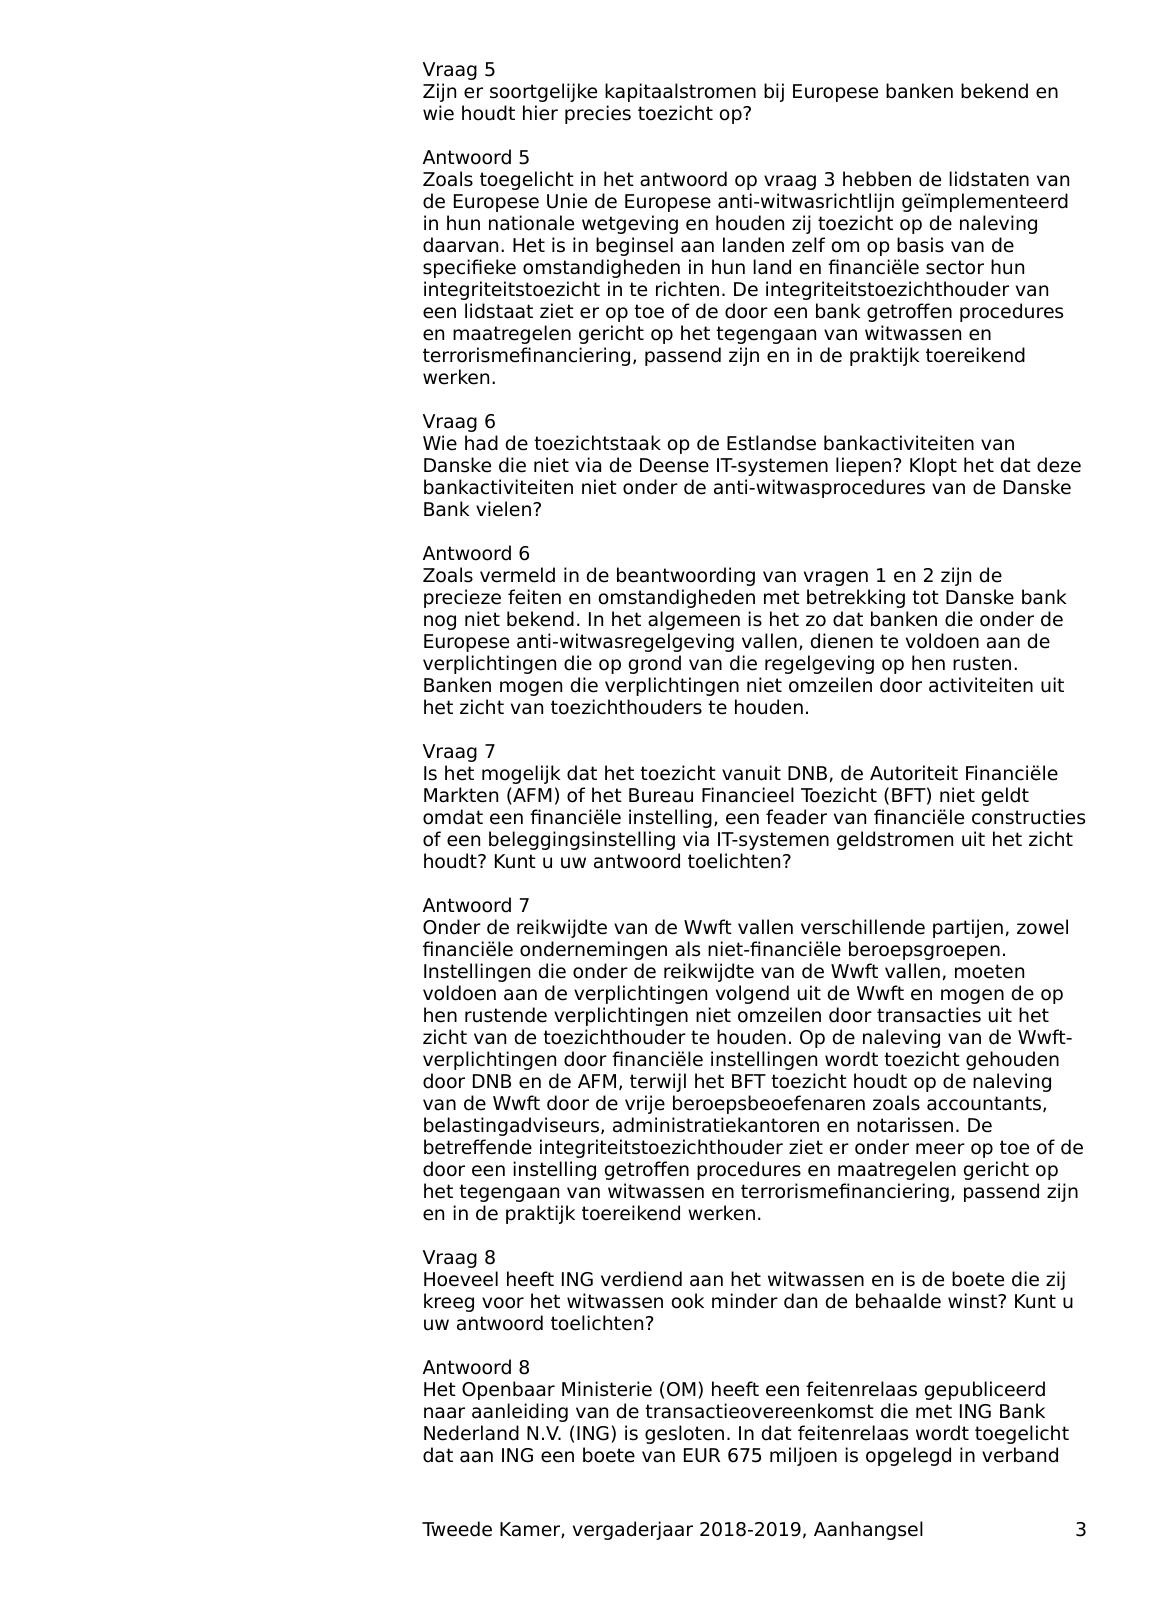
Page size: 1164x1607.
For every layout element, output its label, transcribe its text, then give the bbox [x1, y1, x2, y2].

text Hoeveel heeft ING verdiend aan het witwassen en is de boete die zij kreeg voor het witwassen ook minder dan de behaalde winst? Kunt u uw antwoord toelichten? [422, 1269, 1087, 1335]
text Vraag 5 [422, 59, 1087, 81]
text Zoals vermeld in de beantwoording van vragen 1 en 2 zijn de precieze feiten en omstandigheden met betrekking tot Danske bank nog niet bekend. In het algemeen is het zo dat banken die onder de Europese anti-witwasregelgeving vallen, dienen te voldoen aan de verplichtingen die op grond van die regelgeving op hen rusten. Banken mogen die verplichtingen niet omzeilen door activiteiten uit het zicht van toezichthouders te houden. [422, 565, 1087, 719]
text Is het mogelijk dat het toezicht vanuit DNB, de Autoriteit Financiële Markten (AFM) of het Bureau Financieel Toezicht (BFT) niet geldt omdat een financiële instelling, een feader van financiële constructies of een beleggingsinstelling via IT-systemen geldstromen uit het zicht houdt? Kunt u uw antwoord toelichten? [422, 763, 1087, 873]
text Vraag 8 [422, 1247, 1087, 1269]
text Vraag 6 [422, 411, 1087, 433]
text Zoals toegelicht in het antwoord op vraag 3 hebben de lidstaten van de Europese Unie de Europese anti-witwasrichtlijn geïmplementeerd in hun nationale wetgeving en houden zij toezicht op de naleving daarvan. Het is in beginsel aan landen zelf om op basis van de specifieke omstandigheden in hun land en financiële sector hun integriteitstoezicht in te richten. De integriteitstoezichthouder van een lidstaat ziet er op toe of de door een bank getroffen procedures en maatregelen gericht op het tegengaan van witwassen en terrorismefinanciering, passend zijn en in de praktijk toereikend werken. [422, 169, 1087, 389]
text Wie had de toezichtstaak op de Estlandse bankactiviteiten van Danske die niet via de Deense IT-systemen liepen? Klopt het dat deze bankactiviteiten niet onder de anti-witwasprocedures van de Danske Bank vielen? [422, 433, 1087, 521]
text Onder de reikwijdte van de Wwft vallen verschillende partijen, zowel financiële ondernemingen als niet-financiële beroepsgroepen. Instellingen die onder de reikwijdte van de Wwft vallen, moeten voldoen aan de verplichtingen volgend uit de Wwft en mogen de op hen rustende verplichtingen niet omzeilen door transacties uit het zicht van de toezichthouder te houden. Op de naleving van de Wwft-verplichtingen door financiële instellingen wordt toezicht gehouden door DNB en de AFM, terwijl het BFT toezicht houdt op de naleving van de Wwft door de vrije beroepsbeoefenaren zoals accountants, belastingadviseurs, administratiekantoren en notarissen. De betreffende integriteitstoezichthouder ziet er onder meer op toe of de door een instelling getroffen procedures en maatregelen gericht op het tegengaan van witwassen en terrorismefinanciering, passend zijn en in de praktijk toereikend werken. [422, 917, 1087, 1225]
text Vraag 7 [422, 741, 1087, 763]
text Het Openbaar Ministerie (OM) heeft een feitenrelaas gepubliceerd naar aanleiding van de transactieovereenkomst die met ING Bank Nederland N.V. (ING) is gesloten. In dat feitenrelaas wordt toegelicht dat aan ING een boete van EUR 675 miljoen is opgelegd in verband [422, 1379, 1087, 1467]
text Antwoord 7 [422, 895, 1087, 917]
text Zijn er soortgelijke kapitaalstromen bij Europese banken bekend en wie houdt hier precies toezicht op? [422, 81, 1087, 125]
text Antwoord 6 [422, 543, 1087, 565]
text Antwoord 8 [422, 1357, 1087, 1379]
text Antwoord 5 [422, 147, 1087, 169]
